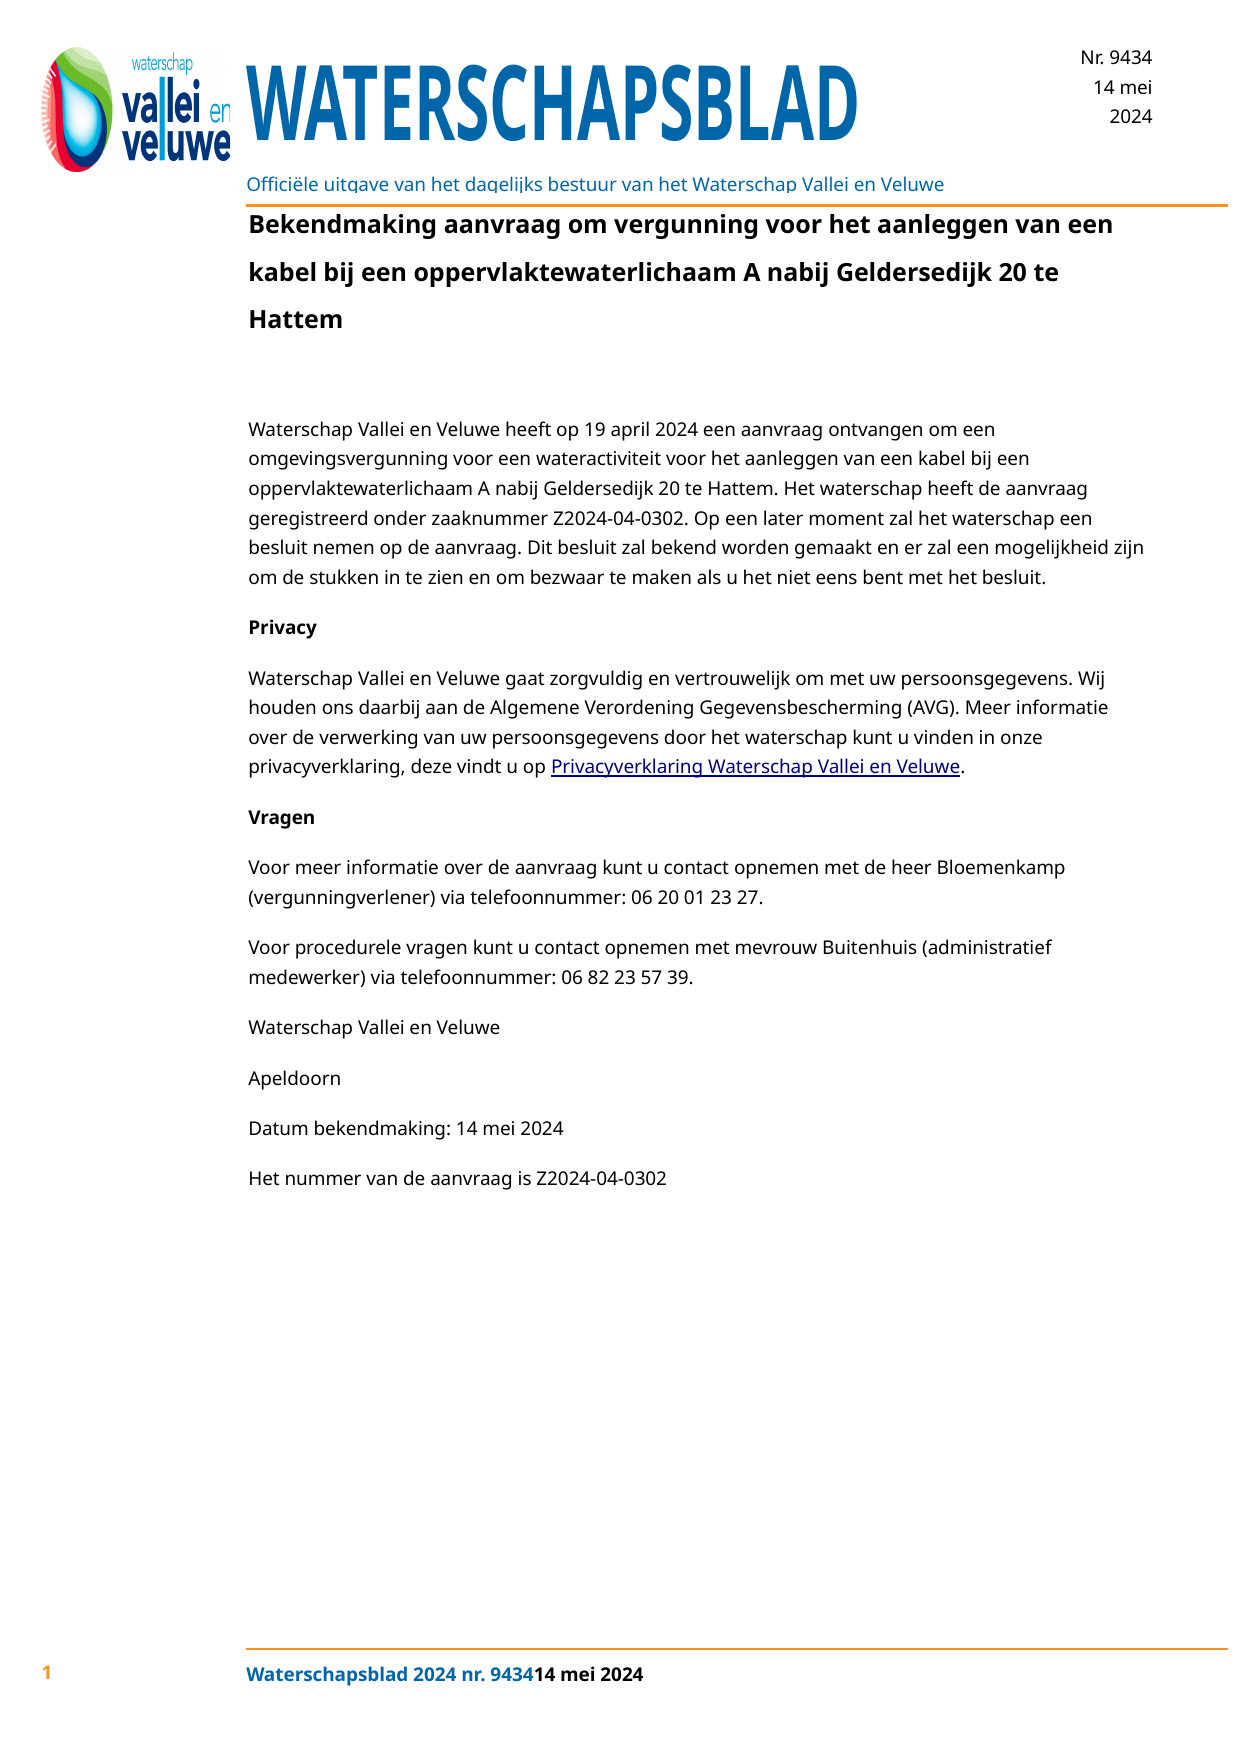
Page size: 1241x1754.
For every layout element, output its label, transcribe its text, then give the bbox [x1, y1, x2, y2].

text Waterschap Vallei en Veluwe gaat zorgvuldig en vertrouwelijk om met uw persoonsgegevens. Wij houden ons daarbij aan de Algemene Verordening Gegevensbescherming (AVG). Meer informatie over de verwerking van uw persoonsgegevens door het waterschap kunt u vinden in onze privacyverklaring, deze vindt u op Privacyverklaring Waterschap Vallei en Veluwe. [248, 665, 1152, 779]
text Vragen [248, 804, 1152, 829]
text Privacy [248, 614, 1152, 640]
picture [41, 47, 231, 172]
text Het nummer van de aanvraag is Z2024-04-0302 [248, 1166, 1152, 1191]
text Waterschap Vallei en Veluwe [248, 1014, 1152, 1040]
text Waterschap Vallei en Veluwe heeft op 19 april 2024 een aanvraag ontvangen om een omgevingsvergunning voor een wateractiviteit voor het aanleggen van een kabel bij een oppervlaktewaterlichaam A nabij Geldersedijk 20 te Hattem. Het waterschap heeft de aanvraag geregistreerd onder zaaknummer Z2024-04-0302. Op een later moment zal het waterschap een besluit nemen op de aanvraag. Dit besluit zal bekend worden gemaakt en er zal een mogelijkheid zijn om de stukken in te zien en om bezwaar te maken als u het niet eens bent met het besluit. [248, 416, 1152, 589]
text Voor meer informatie over de aanvraag kunt u contact opnemen met de heer Bloemenkamp (vergunningverlener) via telefoonnummer: 06 20 01 23 27. [248, 854, 1152, 909]
text Datum bekendmaking: 14 mei 2024 [248, 1115, 1152, 1141]
text Voor procedurele vragen kunt u contact opnemen met mevrouw Buitenhuis (administratief medewerker) via telefoonnummer: 06 82 23 57 39. [248, 934, 1152, 989]
text Bekendmaking aanvraag om vergunning voor het aanleggen van een kabel bij een oppervlaktewaterlichaam A nabij Geldersedijk 20 te Hattem [248, 207, 1152, 336]
text Apeldoorn [248, 1065, 1152, 1090]
